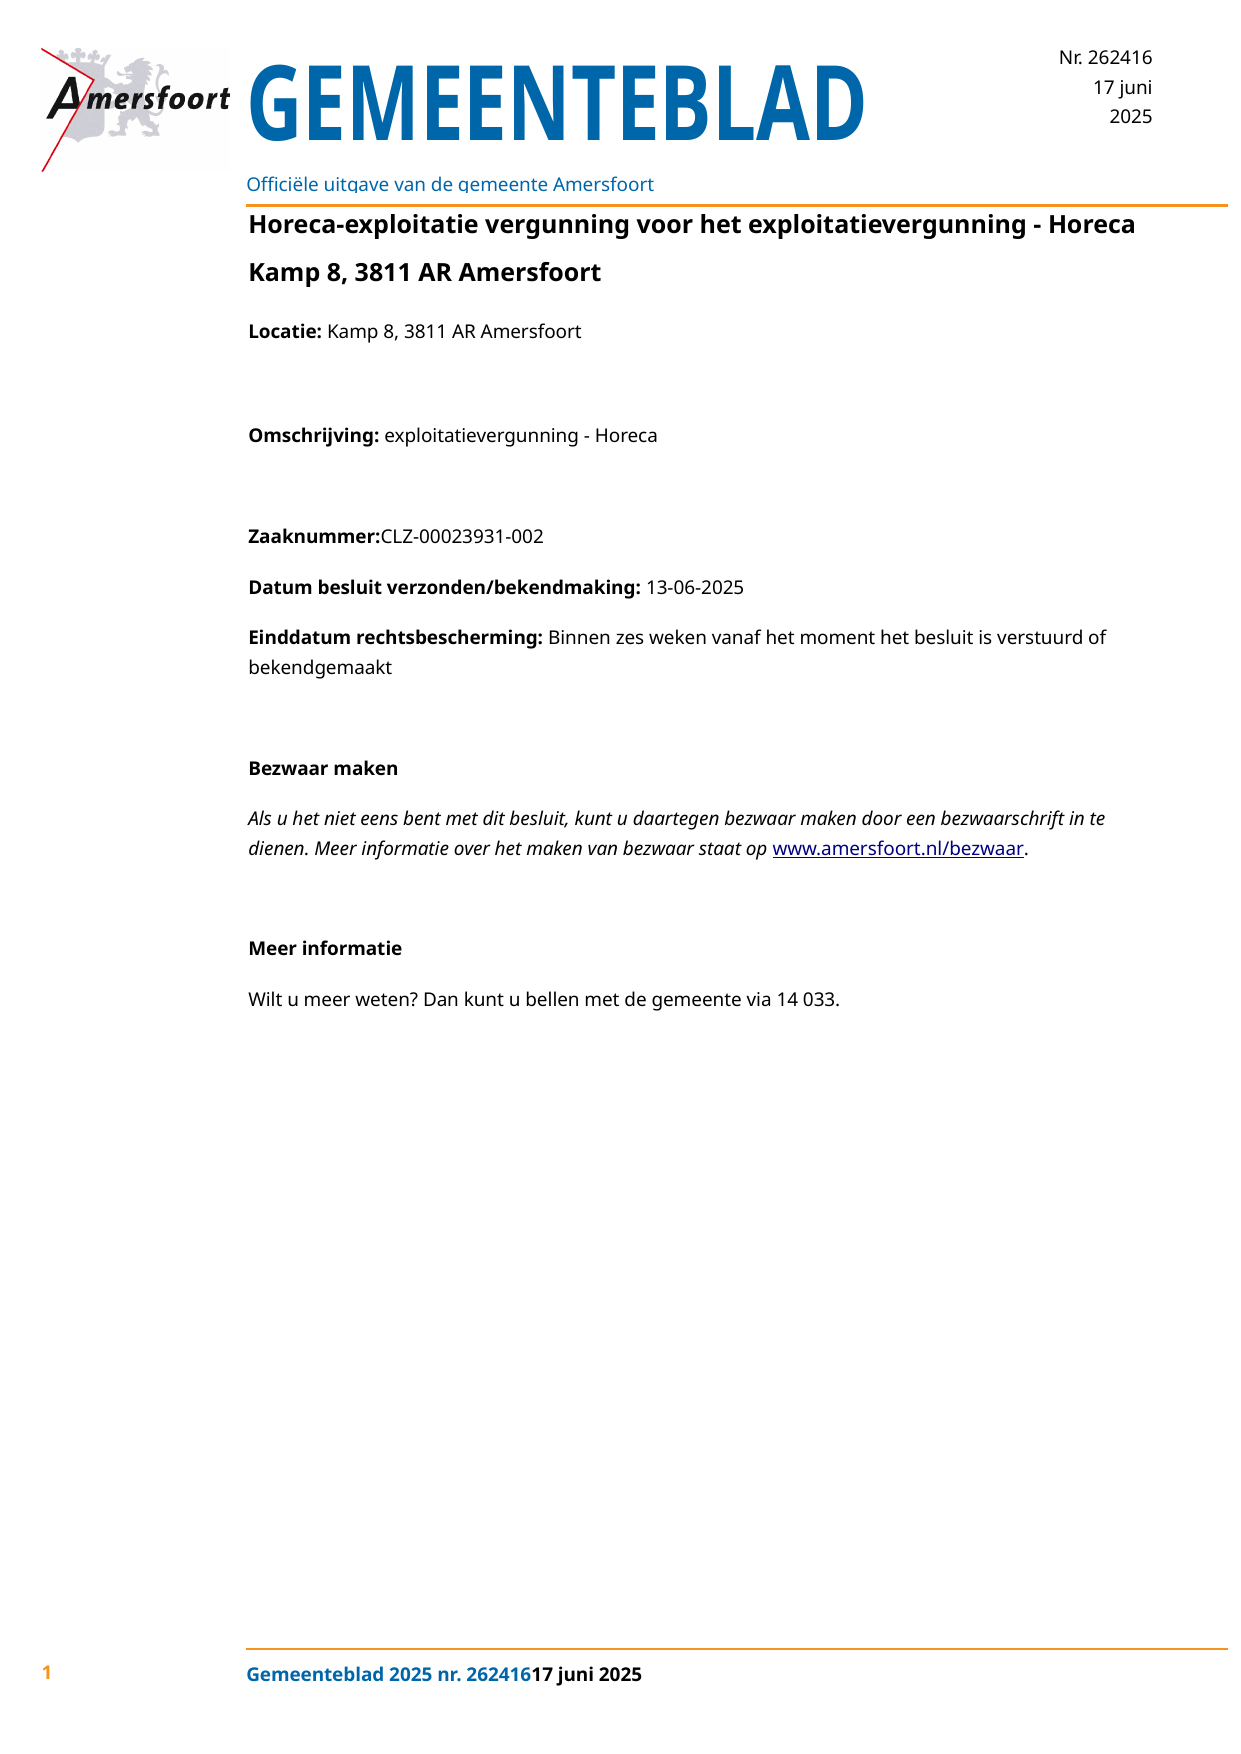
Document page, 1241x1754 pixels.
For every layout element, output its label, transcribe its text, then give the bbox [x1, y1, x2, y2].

text Wilt u meer weten? Dan kunt u bellen met de gemeente via 14 033. [248, 986, 1152, 1012]
text Einddatum rechtsbescherming: Binnen zes weken vanaf het moment het besluit is verstuurd of bekendgemaakt [248, 624, 1152, 680]
text Meer informatie [248, 936, 1152, 961]
text Datum besluit verzonden/bekendmaking: 13-06-2025 [248, 574, 1152, 600]
text Horeca-exploitatie vergunning voor het exploitatievergunning - Horeca Kamp 8, 3811 AR Amersfoort [248, 207, 1152, 288]
text Zaaknummer:CLZ-00023931-002 [248, 523, 1152, 549]
text Locatie: Kamp 8, 3811 AR Amersfoort [248, 318, 1152, 344]
text Bezwaar maken [248, 755, 1152, 781]
picture [41, 47, 231, 172]
text ﻿Omschrijving: exploitatievergunning - Horeca [248, 419, 1152, 448]
text Als u het niet eens bent met dit besluit, kunt u daartegen bezwaar maken door een bezwaarschrift in te dienen. Meer informatie over het maken van bezwaar staat op www.amersfoort.nl/bezwaar. [248, 805, 1152, 861]
